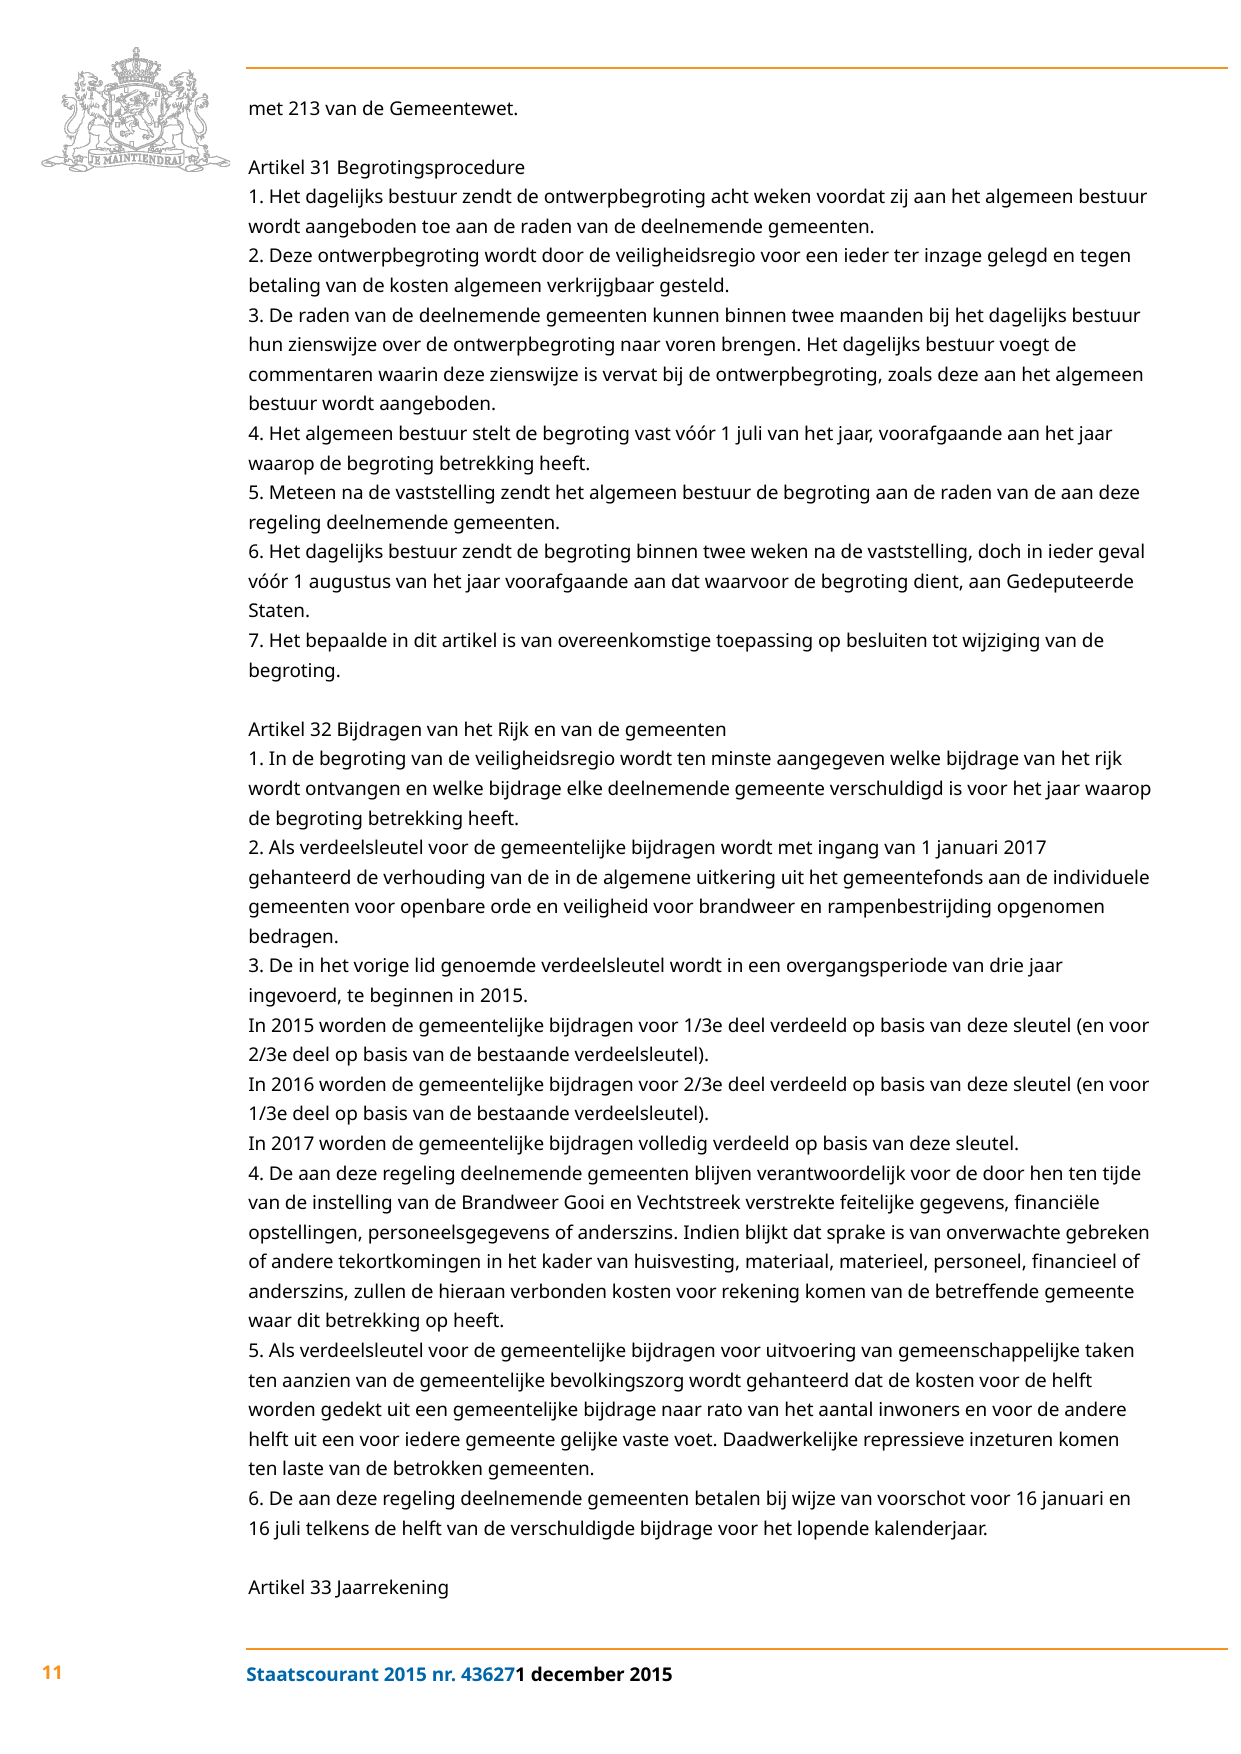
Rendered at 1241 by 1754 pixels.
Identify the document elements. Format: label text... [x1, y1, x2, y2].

text 3. De raden van de deelnemende gemeenten kunnen binnen twee maanden bij het dagelijks bestuur hun zienswijze over de ontwerpbegroting naar voren brengen. Het dagelijks bestuur voegt de commentaren waarin deze zienswijze is vervat bij de ontwerpbegroting, zoals deze aan het algemeen bestuur wordt aangeboden. [248, 302, 1152, 416]
text 3. De in het vorige lid genoemde verdeelsleutel wordt in een overgangsperiode van drie jaar ingevoerd, te beginnen in 2015. [248, 953, 1152, 1008]
text 2. Als verdeelsleutel voor de gemeentelijke bijdragen wordt met ingang van 1 januari 2017 gehanteerd de verhouding van de in de algemene uitkering uit het gemeentefonds aan de individuele gemeenten voor openbare orde en veiligheid voor brandweer en rampenbestrijding opgenomen bedragen. [248, 834, 1152, 949]
text Artikel 32 Bijdragen van het Rijk en van de gemeenten [248, 716, 1152, 742]
text In 2015 worden de gemeentelijke bijdragen voor 1/3e deel verdeeld op basis van deze sleutel (en voor 2/3e deel op basis van de bestaande verdeelsleutel). [248, 1012, 1152, 1067]
text 4. De aan deze regeling deelnemende gemeenten blijven verantwoordelijk voor de door hen ten tijde van de instelling van de Brandweer Gooi en Vechtstreek verstrekte feitelijke gegevens, financiële opstellingen, personeelsgegevens of anderszins. Indien blijkt dat sprake is van onverwachte gebreken of andere tekortkomingen in het kader van huisvesting, materiaal, materieel, personeel, financieel of anderszins, zullen de hieraan verbonden kosten voor rekening komen van de betreffende gemeente waar dit betrekking op heeft. [248, 1160, 1152, 1333]
picture [41, 47, 231, 172]
text 5. Meteen na de vaststelling zendt het algemeen bestuur de begroting aan de raden van de aan deze regeling deelnemende gemeenten. [248, 479, 1152, 535]
text In 2017 worden de gemeentelijke bijdragen volledig verdeeld op basis van deze sleutel. [248, 1130, 1152, 1156]
text Artikel 31 Begrotingsprocedure [248, 154, 1152, 180]
text 6. De aan deze regeling deelnemende gemeenten betalen bij wijze van voorschot voor 16 januari en 16 juli telkens de helft van de verschuldigde bijdrage voor het lopende kalenderjaar. [248, 1485, 1152, 1541]
text 4. Het algemeen bestuur stelt de begroting vast vóór 1 juli van het jaar, voorafgaande aan het jaar waarop de begroting betrekking heeft. [248, 420, 1152, 476]
text met 213 van de Gemeentewet. [248, 95, 1152, 121]
text 7. Het bepaalde in dit artikel is van overeenkomstige toepassing op besluiten tot wijziging van de begroting. [248, 627, 1152, 683]
text 2. Deze ontwerpbegroting wordt door de veiligheidsregio voor een ieder ter inzage gelegd en tegen betaling van de kosten algemeen verkrijgbaar gesteld. [248, 243, 1152, 298]
text 1. In de begroting van de veiligheidsregio wordt ten minste aangegeven welke bijdrage van het rijk wordt ontvangen en welke bijdrage elke deelnemende gemeente verschuldigd is voor het jaar waarop de begroting betrekking heeft. [248, 746, 1152, 831]
text In 2016 worden de gemeentelijke bijdragen voor 2/3e deel verdeeld op basis van deze sleutel (en voor 1/3e deel op basis van de bestaande verdeelsleutel). [248, 1071, 1152, 1126]
text Artikel 33 Jaarrekening [248, 1574, 1152, 1600]
text 5. Als verdeelsleutel voor de gemeentelijke bijdragen voor uitvoering van gemeenschappelijke taken ten aanzien van de gemeentelijke bevolkingszorg wordt gehanteerd dat de kosten voor de helft worden gedekt uit een gemeentelijke bijdrage naar rato van het aantal inwoners en voor de andere helft uit een voor iedere gemeente gelijke vaste voet. Daadwerkelijke repressieve inzeturen komen ten laste van de betrokken gemeenten. [248, 1337, 1152, 1481]
text 6. Het dagelijks bestuur zendt de begroting binnen twee weken na de vaststelling, doch in ieder geval vóór 1 augustus van het jaar voorafgaande aan dat waarvoor de begroting dient, aan Gedeputeerde Staten. [248, 538, 1152, 623]
text 1. Het dagelijks bestuur zendt de ontwerpbegroting acht weken voordat zij aan het algemeen bestuur wordt aangeboden toe aan de raden van de deelnemende gemeenten. [248, 183, 1152, 239]
